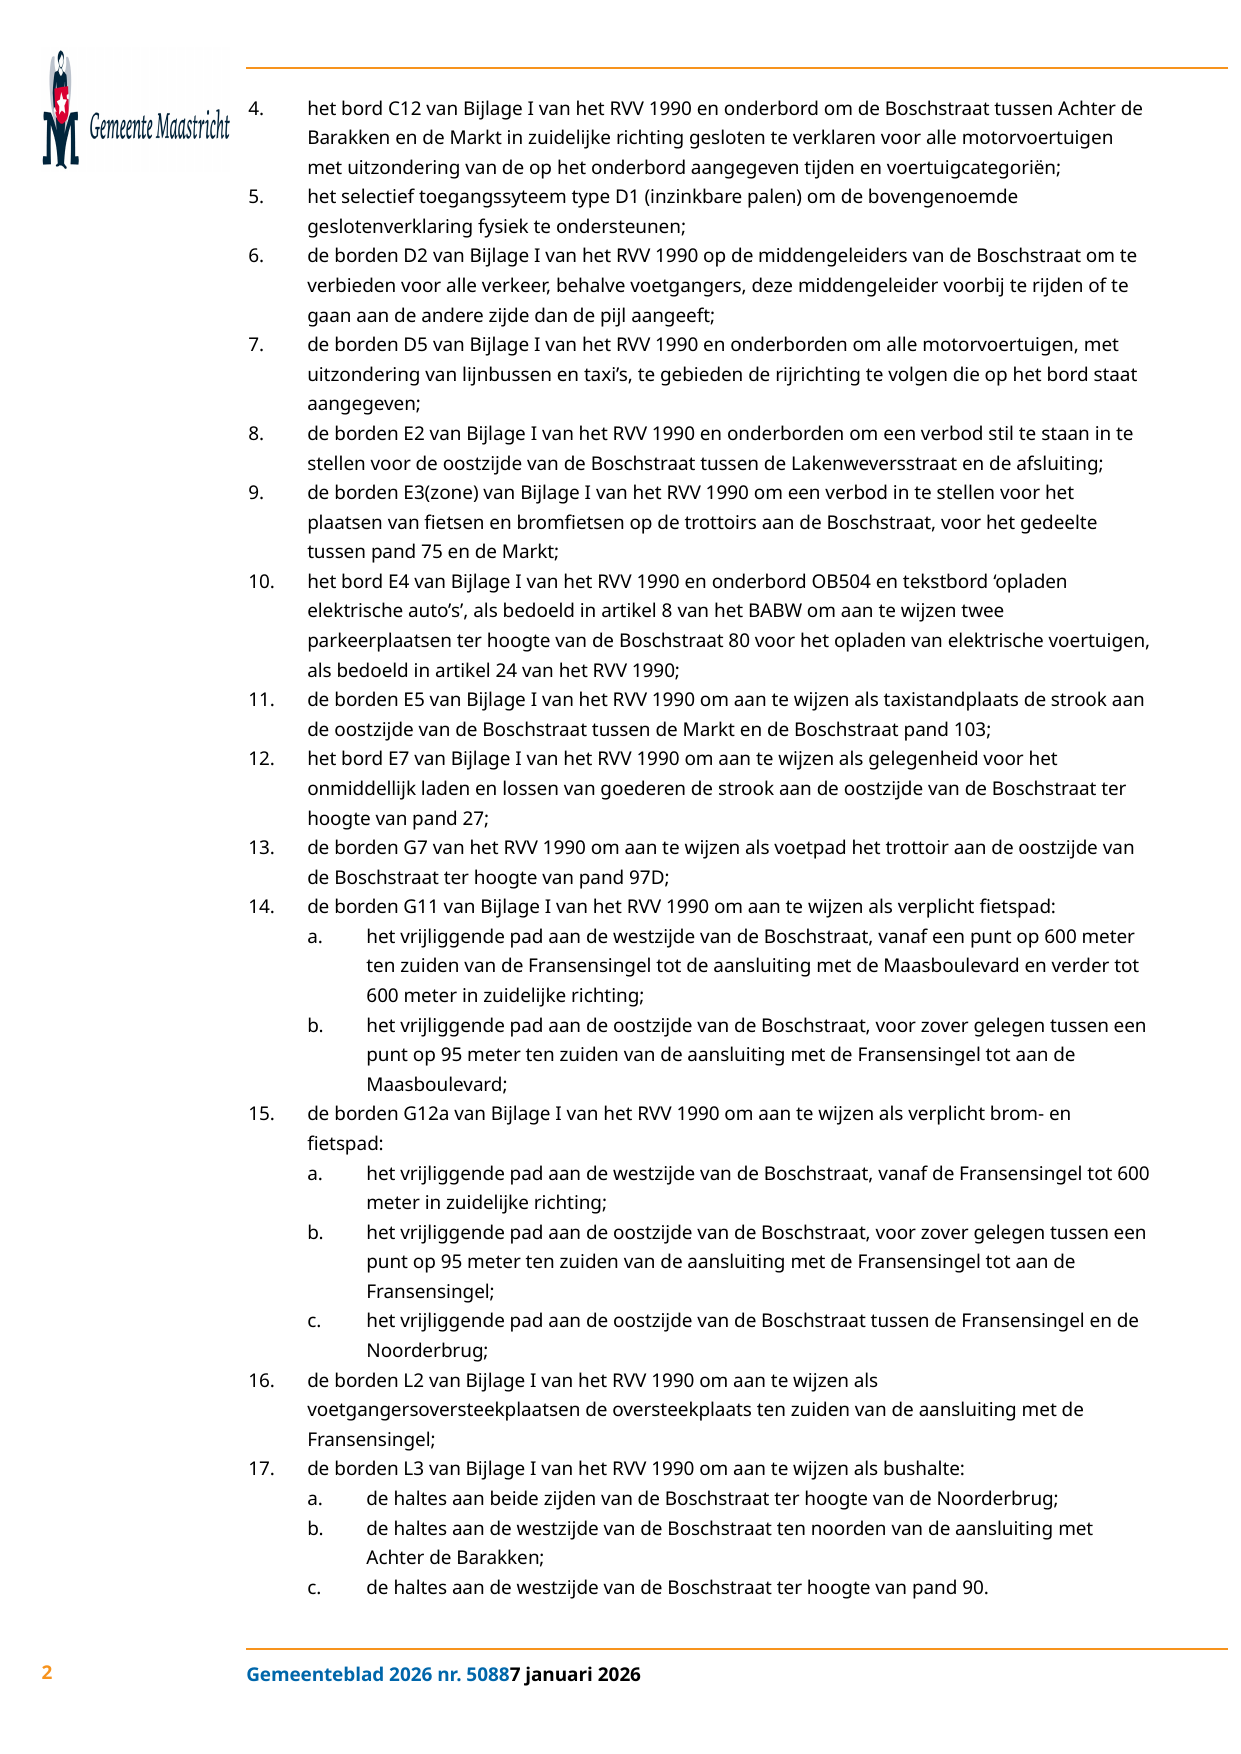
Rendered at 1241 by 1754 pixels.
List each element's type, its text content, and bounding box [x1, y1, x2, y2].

list de borden E5 van Bijlage I van het RVV 1990 om aan te wijzen als taxistandplaats de strook aan de oostzijde van de Boschstraat tussen de Markt en de Boschstraat pand 103; [248, 686, 1152, 742]
list de borden G12a van Bijlage I van het RVV 1990 om aan te wijzen als verplicht brom- en fietspad: [248, 1101, 1152, 1156]
list de borden E3(zone) van Bijlage I van het RVV 1990 om een verbod in te stellen voor het plaatsen van fietsen en bromfietsen op de trottoirs aan de Boschstraat, voor het gedeelte tussen pand 75 en de Markt; [248, 479, 1152, 564]
list de borden G11 van Bijlage I van het RVV 1990 om aan te wijzen als verplicht fietspad: [248, 893, 1152, 919]
list de borden L3 van Bijlage I van het RVV 1990 om aan te wijzen als bushalte: [248, 1456, 1152, 1481]
list het bord E4 van Bijlage I van het RVV 1990 en onderbord OB504 en tekstbord ‘opladen elektrische auto’s’, als bedoeld in artikel 8 van het BABW om aan te wijzen twee parkeerplaatsen ter hoogte van de Boschstraat 80 voor het opladen van elektrische voertuigen, als bedoeld in artikel 24 van het RVV 1990; [248, 568, 1152, 683]
list de borden D2 van Bijlage I van het RVV 1990 op de middengeleiders van de Boschstraat om te verbieden voor alle verkeer, behalve voetgangers, deze middengeleider voorbij te rijden of te gaan aan de andere zijde dan de pijl aangeeft; [248, 243, 1152, 328]
list de haltes aan de westzijde van de Boschstraat ter hoogte van pand 90. [307, 1574, 1152, 1600]
list het bord C12 van Bijlage I van het RVV 1990 en onderbord om de Boschstraat tussen Achter de Barakken en de Markt in zuidelijke richting gesloten te verklaren voor alle motorvoertuigen met uitzondering van de op het onderbord aangegeven tijden en voertuigcategoriën; [248, 95, 1152, 180]
list de haltes aan beide zijden van de Boschstraat ter hoogte van de Noorderbrug; [307, 1485, 1152, 1511]
picture [41, 47, 231, 172]
list de borden D5 van Bijlage I van het RVV 1990 en onderborden om alle motorvoertuigen, met uitzondering van lijnbussen en taxi’s, te gebieden de rijrichting te volgen die op het bord staat aangegeven; [248, 331, 1152, 416]
list het vrijliggende pad aan de westzijde van de Boschstraat, vanaf de Fransensingel tot 600 meter in zuidelijke richting; [307, 1160, 1152, 1215]
list het vrijliggende pad aan de oostzijde van de Boschstraat, voor zover gelegen tussen een punt op 95 meter ten zuiden van de aansluiting met de Fransensingel tot aan de Fransensingel; [307, 1219, 1152, 1304]
list de haltes aan de westzijde van de Boschstraat ten noorden van de aansluiting met Achter de Barakken; [307, 1515, 1152, 1570]
list de borden L2 van Bijlage I van het RVV 1990 om aan te wijzen als voetgangersoversteekplaatsen de oversteekplaats ten zuiden van de aansluiting met de Fransensingel; [248, 1367, 1152, 1452]
list het bord E7 van Bijlage I van het RVV 1990 om aan te wijzen als gelegenheid voor het onmiddellijk laden en lossen van goederen de strook aan de oostzijde van de Boschstraat ter hoogte van pand 27; [248, 746, 1152, 831]
list het selectief toegangssyteem type D1 (inzinkbare palen) om de bovengenoemde geslotenverklaring fysiek te ondersteunen; [248, 183, 1152, 239]
list het vrijliggende pad aan de oostzijde van de Boschstraat tussen de Fransensingel en de Noorderbrug; [307, 1308, 1152, 1363]
list het vrijliggende pad aan de oostzijde van de Boschstraat, voor zover gelegen tussen een punt op 95 meter ten zuiden van de aansluiting met de Fransensingel tot aan de Maasboulevard; [307, 1012, 1152, 1097]
list de borden E2 van Bijlage I van het RVV 1990 en onderborden om een verbod stil te staan in te stellen voor de oostzijde van de Boschstraat tussen de Lakenweversstraat en de afsluiting; [248, 420, 1152, 476]
list het vrijliggende pad aan de westzijde van de Boschstraat, vanaf een punt op 600 meter ten zuiden van de Fransensingel tot de aansluiting met de Maasboulevard en verder tot 600 meter in zuidelijke richting; [307, 923, 1152, 1008]
list de borden G7 van het RVV 1990 om aan te wijzen als voetpad het trottoir aan de oostzijde van de Boschstraat ter hoogte van pand 97D; [248, 834, 1152, 890]
